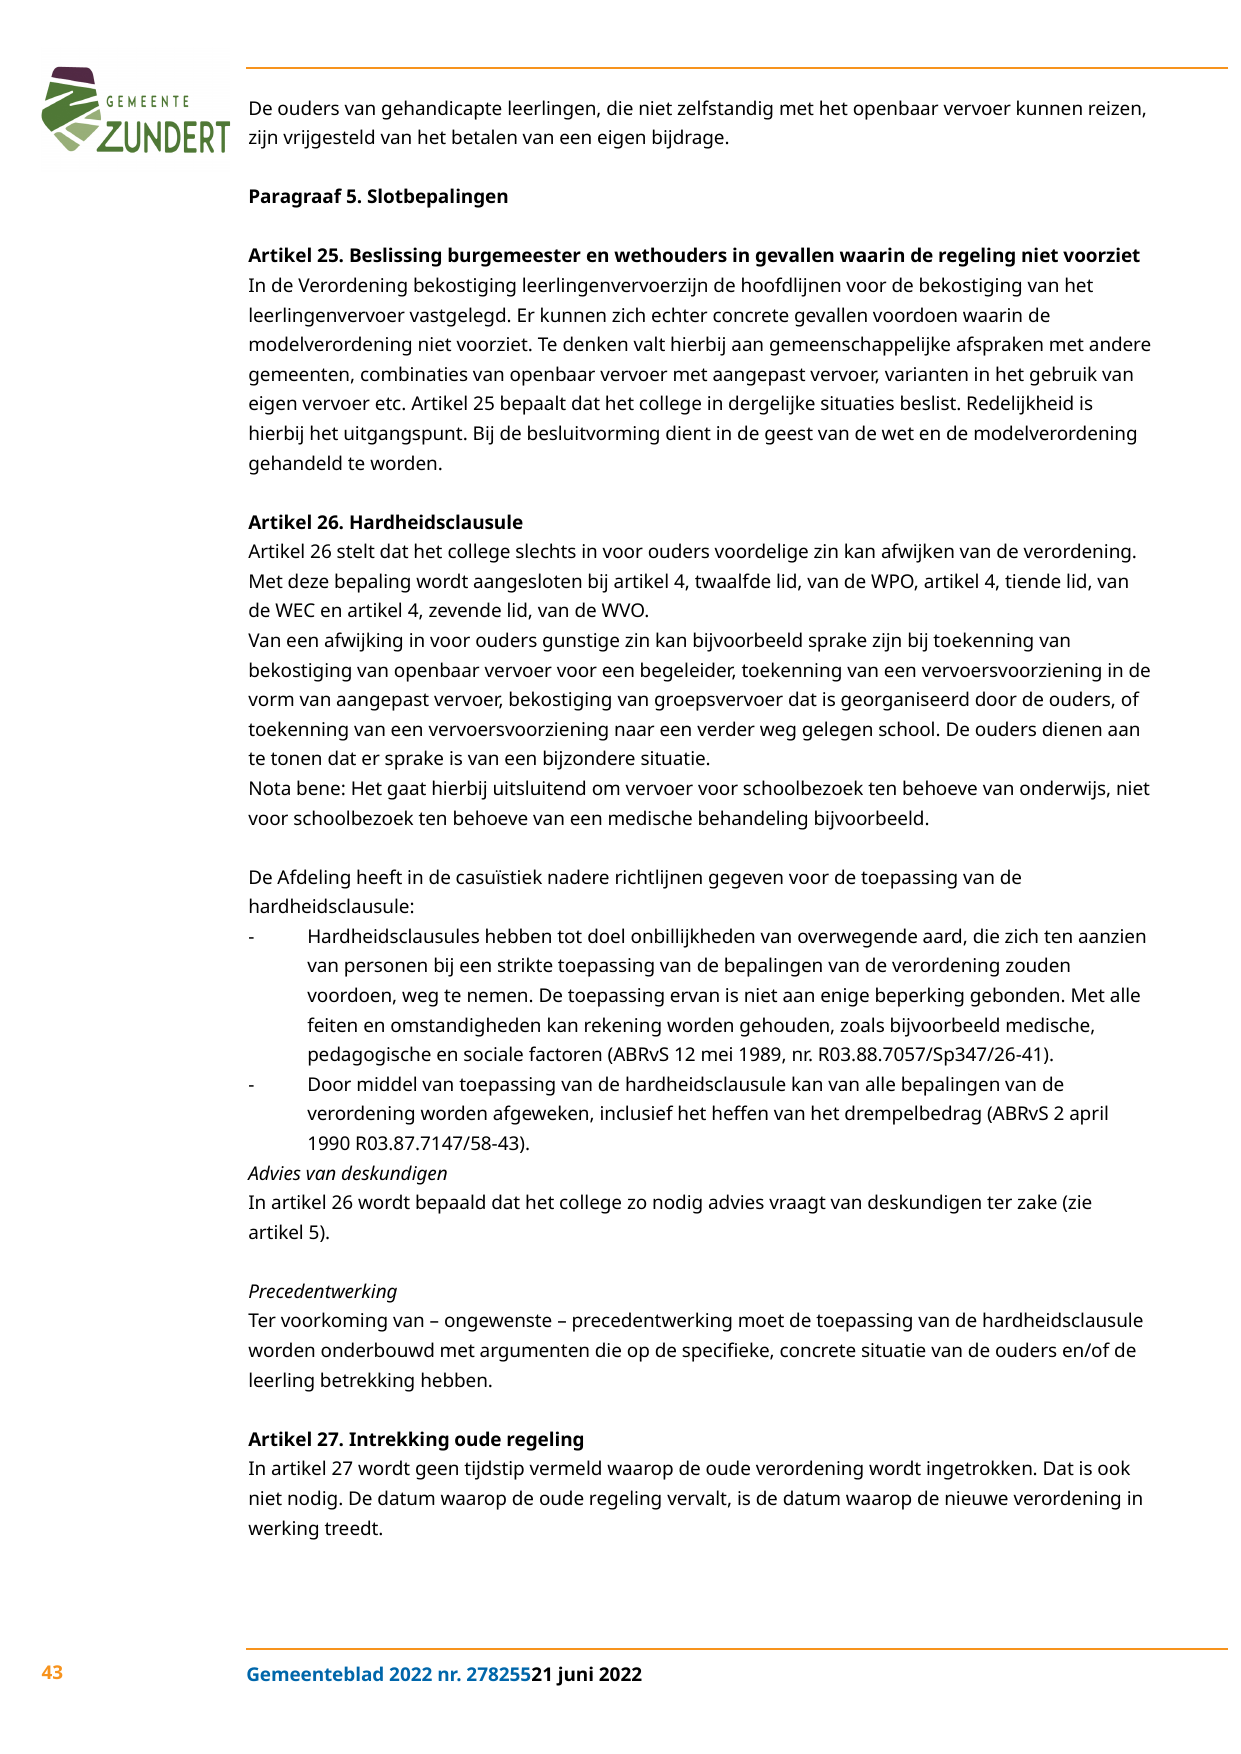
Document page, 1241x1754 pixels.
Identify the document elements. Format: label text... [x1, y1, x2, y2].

text In artikel 27 wordt geen tijdstip vermeld waarop de oude verordening wordt ingetrokken. Dat is ook niet nodig. De datum waarop de oude regeling vervalt, is de datum waarop de nieuwe verordening in werking treedt. [248, 1456, 1152, 1541]
text Artikel 25. Beslissing burgemeester en wethouders in gevallen waarin de regeling niet voorziet [248, 243, 1152, 268]
text Artikel 26. Hardheidsclausule [248, 509, 1152, 535]
text Nota bene: Het gaat hierbij uitsluitend om vervoer voor schoolbezoek ten behoeve van onderwijs, niet voor schoolbezoek ten behoeve van een medische behandeling bijvoorbeeld. [248, 775, 1152, 831]
text Advies van deskundigen [248, 1160, 1152, 1186]
text Ter voorkoming van – ongewenste – precedentwerking moet de toepassing van de hardheidsclausule worden onderbouwd met argumenten die op de specifieke, concrete situatie van de ouders en/of de leerling betrekking hebben. [248, 1308, 1152, 1393]
picture [41, 47, 231, 172]
text De ouders van gehandicapte leerlingen, die niet zelfstandig met het openbaar vervoer kunnen reizen, zijn vrijgesteld van het betalen van een eigen bijdrage. [248, 95, 1152, 150]
text Paragraaf 5. Slotbepalingen [248, 183, 1152, 209]
text Precedentwerking [248, 1278, 1152, 1304]
text In artikel 26 wordt bepaald dat het college zo nodig advies vraagt van deskundigen ter zake (zie artikel 5). [248, 1189, 1152, 1245]
list Door middel van toepassing van de hardheidsclausule kan van alle bepalingen van de verordening worden afgeweken, inclusief het heffen van het drempelbedrag (ABRvS 2 april 1990 R03.87.7147/58-43). [248, 1071, 1152, 1156]
text In de Verordening bekostiging leerlingenvervoerzijn de hoofdlijnen voor de bekostiging van het leerlingenvervoer vastgelegd. Er kunnen zich echter concrete gevallen voordoen waarin de modelverordening niet voorziet. Te denken valt hierbij aan gemeenschappelijke afspraken met andere gemeenten, combinaties van openbaar vervoer met aangepast vervoer, varianten in het gebruik van eigen vervoer etc. Artikel 25 bepaalt dat het college in dergelijke situaties beslist. Redelijkheid is hierbij het uitgangspunt. Bij de besluitvorming dient in de geest van de wet en de modelverordening gehandeld te worden. [248, 272, 1152, 476]
text Artikel 26 stelt dat het college slechts in voor ouders voordelige zin kan afwijken van de verordening. Met deze bepaling wordt aangesloten bij artikel 4, twaalfde lid, van de WPO, artikel 4, tiende lid, van de WEC en artikel 4, zevende lid, van de WVO. [248, 538, 1152, 623]
text Van een afwijking in voor ouders gunstige zin kan bijvoorbeeld sprake zijn bij toekenning van bekostiging van openbaar vervoer voor een begeleider, toekenning van een vervoersvoorziening in de vorm van aangepast vervoer, bekostiging van groepsvervoer dat is georganiseerd door de ouders, of toekenning van een vervoersvoorziening naar een verder weg gelegen school. De ouders dienen aan te tonen dat er sprake is van een bijzondere situatie. [248, 627, 1152, 771]
text Artikel 27. Intrekking oude regeling [248, 1426, 1152, 1452]
text De Afdeling heeft in de casuïstiek nadere richtlijnen gegeven voor de toepassing van de hardheidsclausule: [248, 864, 1152, 919]
list Hardheidsclausules hebben tot doel onbillijkheden van overwegende aard, die zich ten aanzien van personen bij een strikte toepassing van de bepalingen van de verordening zouden voordoen, weg te nemen. De toepassing ervan is niet aan enige beperking gebonden. Met alle feiten en omstandigheden kan rekening worden gehouden, zoals bijvoorbeeld medische, pedagogische en sociale factoren (ABRvS 12 mei 1989, nr. R03.88.7057/Sp347/26-41). [248, 923, 1152, 1067]
